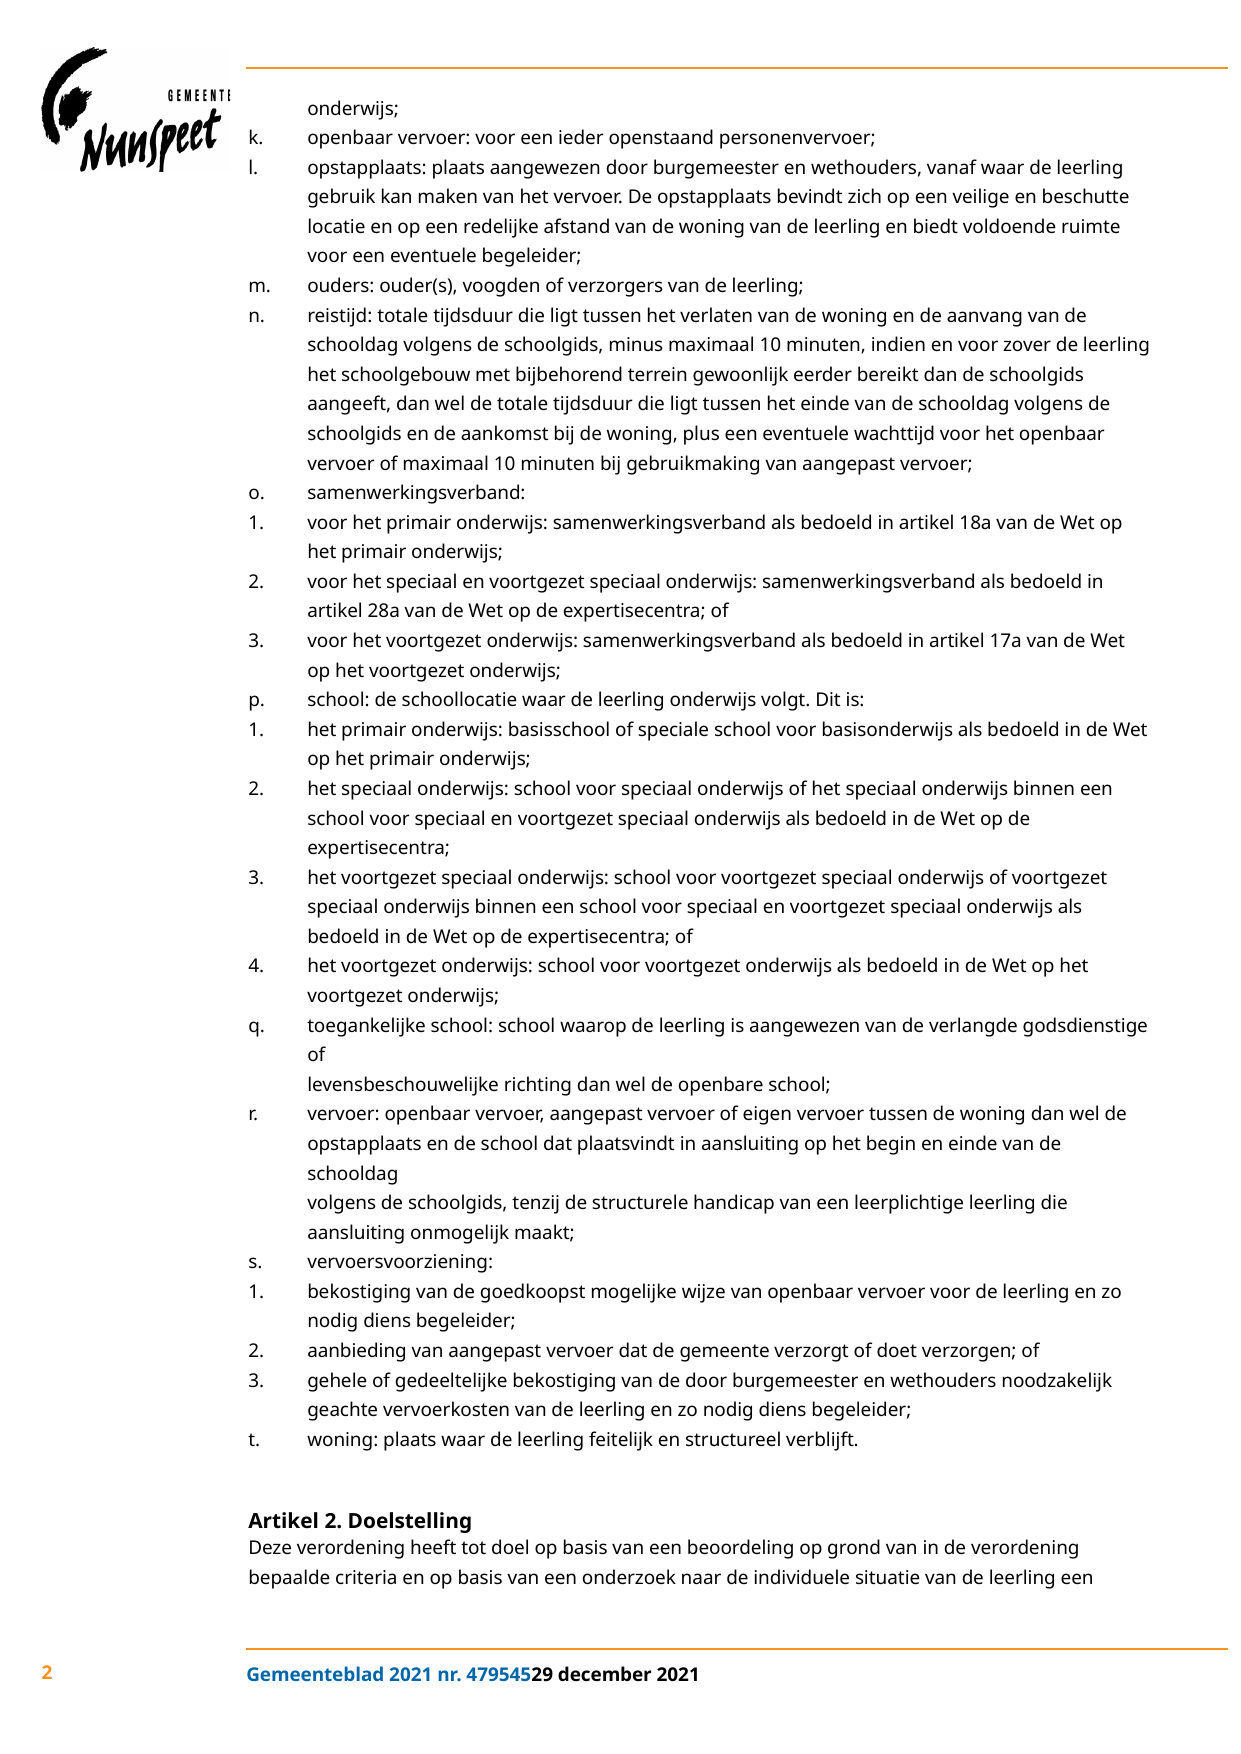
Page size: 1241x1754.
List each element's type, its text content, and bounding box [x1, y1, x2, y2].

list toegankelijke school: school waarop de leerling is aangewezen van de verlangde godsdienstige of [248, 1012, 1152, 1067]
list woning: plaats waar de leerling feitelijk en structureel verblijft. [248, 1426, 1152, 1452]
list levensbeschouwelijke richting dan wel de openbare school; [248, 1071, 1152, 1097]
list opstapplaats en de school dat plaatsvindt in aansluiting op het begin en einde van de schooldag [248, 1130, 1152, 1186]
list samenwerkingsverband: [248, 479, 1152, 505]
list het primair onderwijs: basisschool of speciale school voor basisonderwijs als bedoeld in de Wet op het primair onderwijs; [248, 716, 1152, 771]
list voor het speciaal en voortgezet speciaal onderwijs: samenwerkingsverband als bedoeld in artikel 28a van de Wet op de expertisecentra; of [248, 568, 1152, 623]
list het speciaal onderwijs: school voor speciaal onderwijs of het speciaal onderwijs binnen een school voor speciaal en voortgezet speciaal onderwijs als bedoeld in de Wet op de expertisecentra; [248, 775, 1152, 860]
list vervoersvoorziening: [248, 1248, 1152, 1274]
text Artikel 2. Doelstelling [248, 1506, 1152, 1534]
list voor het primair onderwijs: samenwerkingsverband als bedoeld in artikel 18a van de Wet op het primair onderwijs; [248, 509, 1152, 564]
list onderwijs; [248, 95, 1152, 121]
list aanbieding van aangepast vervoer dat de gemeente verzorgt of doet verzorgen; of [248, 1337, 1152, 1363]
list openbaar vervoer: voor een ieder openstaand personenvervoer; [248, 124, 1152, 150]
list ouders: ouder(s), voogden of verzorgers van de leerling; [248, 272, 1152, 298]
list reistijd: totale tijdsduur die ligt tussen het verlaten van de woning en de aanvang van de schooldag volgens de schoolgids, minus maximaal 10 minuten, indien en voor zover de leerling het schoolgebouw met bijbehorend terrein gewoonlijk eerder bereikt dan de schoolgids aangeeft, dan wel de totale tijdsduur die ligt tussen het einde van de schooldag volgens de schoolgids en de aankomst bij de woning, plus een eventuele wachttijd voor het openbaar vervoer of maximaal 10 minuten bij gebruikmaking van aangepast vervoer; [248, 302, 1152, 476]
picture [41, 47, 231, 172]
list volgens de schoolgids, tenzij de structurele handicap van een leerplichtige leerling die aansluiting onmogelijk maakt; [248, 1189, 1152, 1245]
list vervoer: openbaar vervoer, aangepast vervoer of eigen vervoer tussen de woning dan wel de [248, 1101, 1152, 1126]
list opstapplaats: plaats aangewezen door burgemeester en wethouders, vanaf waar de leerling gebruik kan maken van het vervoer. De opstapplaats bevindt zich op een veilige en beschutte locatie en op een redelijke afstand van de woning van de leerling en biedt voldoende ruimte voor een eventuele begeleider; [248, 154, 1152, 268]
list voor het voortgezet onderwijs: samenwerkingsverband als bedoeld in artikel 17a van de Wet op het voortgezet onderwijs; [248, 627, 1152, 683]
list gehele of gedeeltelijke bekostiging van de door burgemeester en wethouders noodzakelijk geachte vervoerkosten van de leerling en zo nodig diens begeleider; [248, 1367, 1152, 1422]
list school: de schoollocatie waar de leerling onderwijs volgt. Dit is: [248, 686, 1152, 712]
list het voortgezet onderwijs: school voor voortgezet onderwijs als bedoeld in de Wet op het voortgezet onderwijs; [248, 953, 1152, 1008]
list het voortgezet speciaal onderwijs: school voor voortgezet speciaal onderwijs of voortgezet speciaal onderwijs binnen een school voor speciaal en voortgezet speciaal onderwijs als bedoeld in de Wet op de expertisecentra; of [248, 864, 1152, 949]
text Deze verordening heeft tot doel op basis van een beoordeling op grond van in de verordening bepaalde criteria en op basis van een onderzoek naar de individuele situatie van de leerling een [248, 1534, 1152, 1590]
list bekostiging van de goedkoopst mogelijke wijze van openbaar vervoer voor de leerling en zo nodig diens begeleider; [248, 1278, 1152, 1333]
